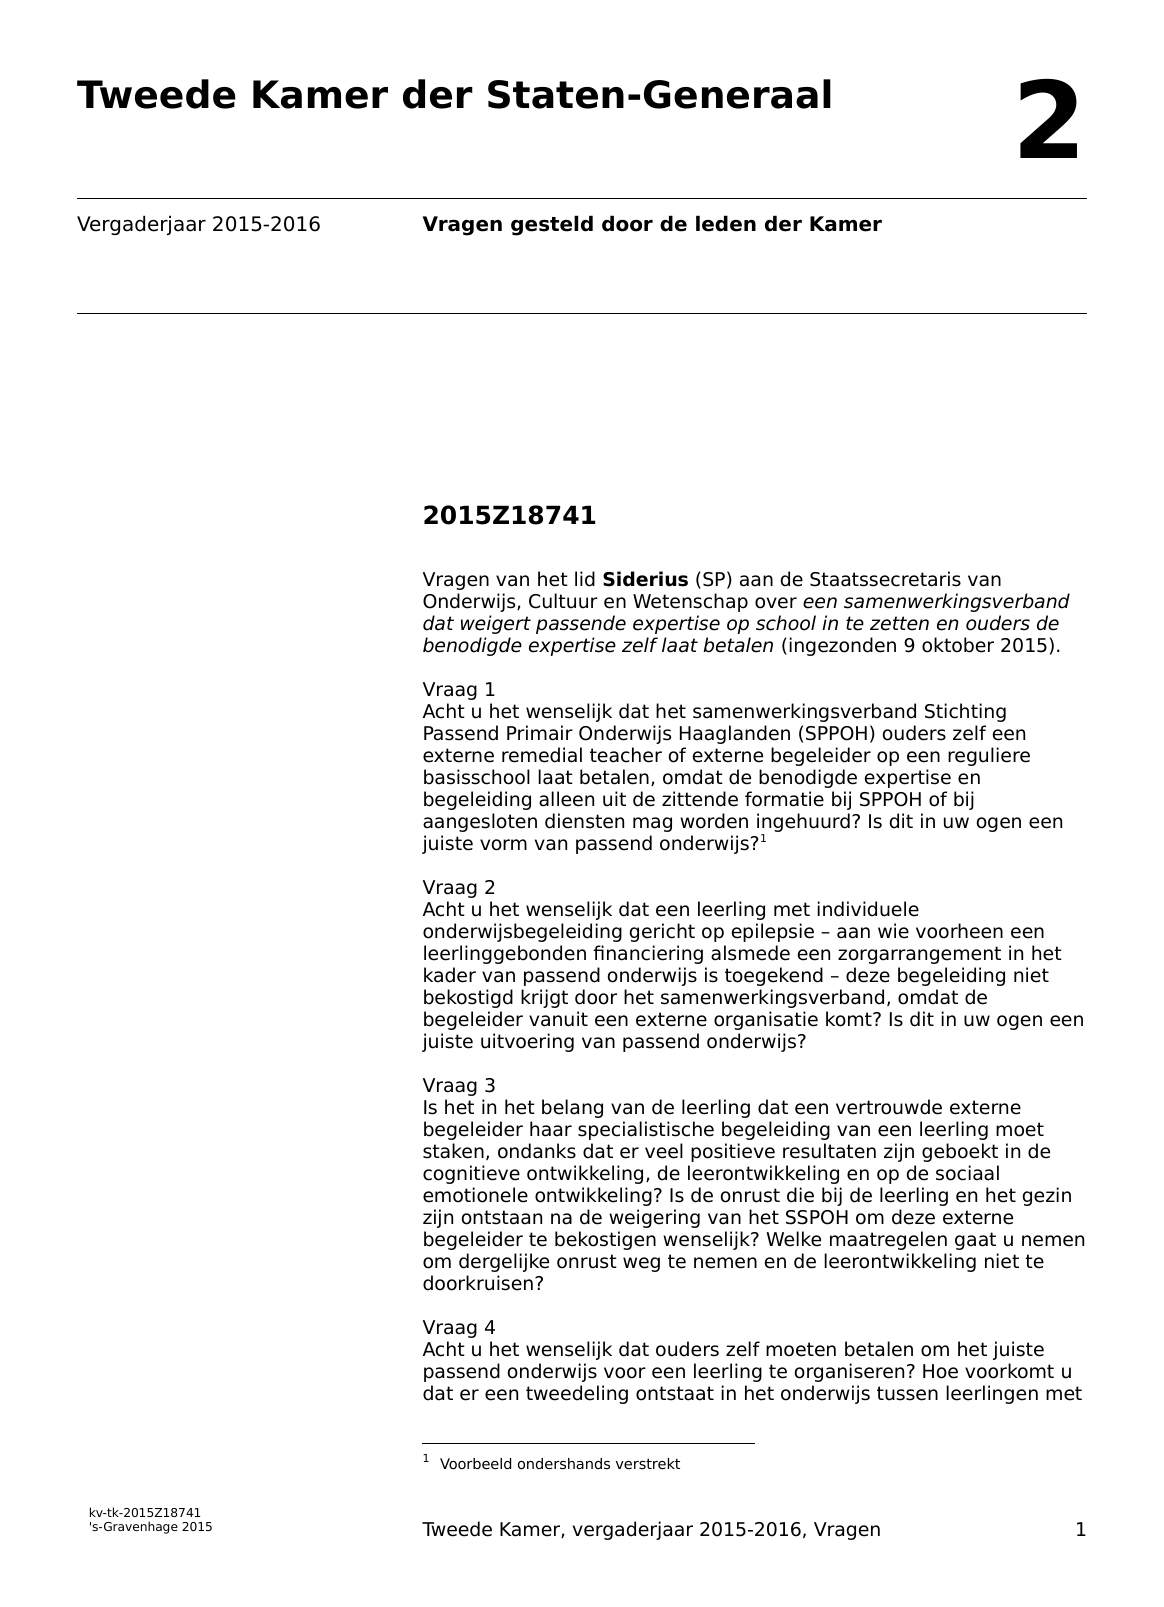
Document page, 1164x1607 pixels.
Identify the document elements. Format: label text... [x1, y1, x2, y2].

text Is het in het belang van de leerling dat een vertrouwde externe begeleider haar specialistische begeleiding van een leerling moet staken, ondanks dat er veel positieve resultaten zijn geboekt in de cognitieve ontwikkeling, de leerontwikkeling en op de sociaal emotionele ontwikkeling? Is de onrust die bij de leerling en het gezin zijn ontstaan na de weigering van het SSPOH om deze externe begeleider te bekostigen wenselijk? Welke maatregelen gaat u nemen om dergelijke onrust weg te nemen en de leerontwikkeling niet te doorkruisen? [422, 1097, 1087, 1295]
text Vraag 3 [422, 1075, 1087, 1097]
text Vraag 4 [422, 1317, 1087, 1339]
text Acht u het wenselijk dat een leerling met individuele onderwijsbegeleiding gericht op epilepsie – aan wie voorheen een leerlinggebonden financiering alsmede een zorgarrangement in het kader van passend onderwijs is toegekend – deze begeleiding niet bekostigd krijgt door het samenwerkingsverband, omdat de begeleider vanuit een externe organisatie komt? Is dit in uw ogen een juiste uitvoering van passend onderwijs? [422, 899, 1087, 1053]
text Vraag 2 [422, 877, 1087, 899]
table_header 2 [886, 59, 1087, 198]
text kv-tk-2015Z18741 [88, 1506, 323, 1520]
text Voorbeeld ondershands verstrekt [422, 1452, 1087, 1474]
text Vragen van het lid Siderius (SP) aan de Staatssecretaris van Onderwijs, Cultuur en Wetenschap over een samenwerkingsverband dat weigert passende expertise op school in te zetten en ouders de benodigde expertise zelf laat betalen (ingezonden 9 oktober 2015). [422, 569, 1087, 657]
table_cell Vergaderjaar 2015-2016 [77, 199, 422, 313]
table_cell Vragen gesteld door de leden der Kamer [422, 199, 1087, 313]
table_header Tweede Kamer der Staten-Generaal [77, 59, 886, 198]
text Acht u het wenselijk dat ouders zelf moeten betalen om het juiste passend onderwijs voor een leerling te organiseren? Hoe voorkomt u dat er een tweedeling ontstaat in het onderwijs tussen leerlingen met [422, 1339, 1087, 1405]
text Acht u het wenselijk dat het samenwerkingsverband Stichting Passend Primair Onderwijs Haaglanden (SPPOH) ouders zelf een externe remedial teacher of externe begeleider op een reguliere basisschool laat betalen, omdat de benodigde expertise en begeleiding alleen uit de zittende formatie bij SPPOH of bij aangesloten diensten mag worden ingehuurd? Is dit in uw ogen een juiste vorm van passend onderwijs? [422, 701, 1087, 855]
text 's-Gravenhage 2015 [88, 1520, 323, 1534]
text Vraag 1 [422, 679, 1087, 701]
text 2015Z18741 [422, 501, 1087, 531]
